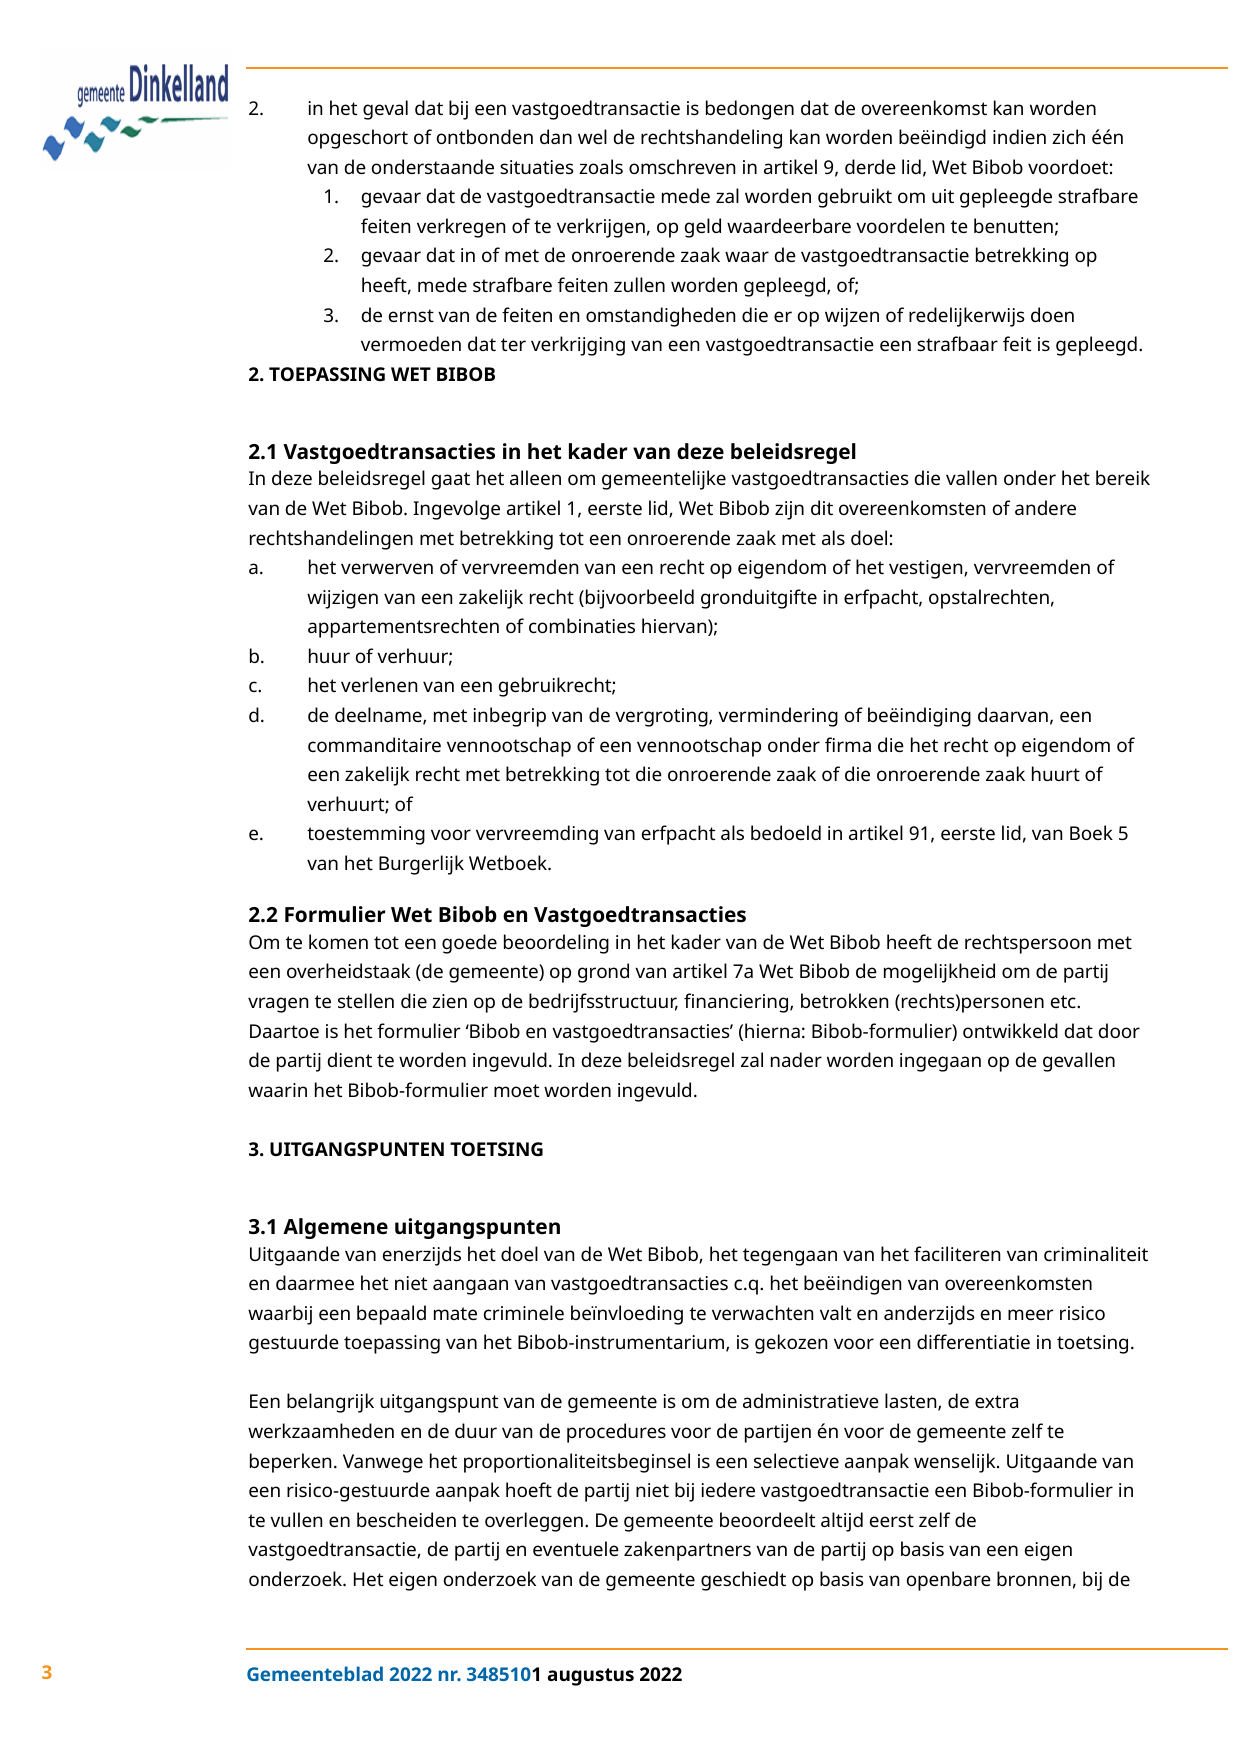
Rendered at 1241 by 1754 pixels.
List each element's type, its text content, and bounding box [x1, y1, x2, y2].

list de ernst van de feiten en omstandigheden die er op wijzen of redelijkerwijs doen vermoeden dat ter verkrijging van een vastgoedtransactie een strafbaar feit is gepleegd. [323, 302, 1152, 357]
text In deze beleidsregel gaat het alleen om gemeentelijke vastgoedtransacties die vallen onder het bereik van de Wet Bibob. Ingevolge artikel 1, eerste lid, Wet Bibob zijn dit overeenkomsten of andere rechtshandelingen met betrekking tot een onroerende zaak met als doel: [248, 466, 1152, 551]
picture [41, 47, 231, 172]
text Om te komen tot een goede beoordeling in het kader van de Wet Bibob heeft de rechtspersoon met een overheidstaak (de gemeente) op grond van artikel 7a Wet Bibob de mogelijkheid om de partij vragen te stellen die zien op de bedrijfsstructuur, financiering, betrokken (rechts)personen etc. Daartoe is het formulier ‘Bibob en vastgoedtransacties’ (hierna: Bibob-formulier) ontwikkeld dat door de partij dient te worden ingevuld. In deze beleidsregel zal nader worden ingegaan op de gevallen waarin het Bibob-formulier moet worden ingevuld. [248, 929, 1152, 1103]
list gevaar dat de vastgoedtransactie mede zal worden gebruikt om uit gepleegde strafbare feiten verkregen of te verkrijgen, op geld waardeerbare voordelen te benutten; [323, 183, 1152, 239]
text 2.2 Formulier Wet Bibob en Vastgoedtransacties [248, 901, 1152, 929]
list in het geval dat bij een vastgoedtransactie is bedongen dat de overeenkomst kan worden opgeschort of ontbonden dan wel de rechtshandeling kan worden beëindigd indien zich één van de onderstaande situaties zoals omschreven in artikel 9, derde lid, Wet Bibob voordoet: [248, 95, 1152, 180]
list het verlenen van een gebruikrecht; [248, 673, 1152, 698]
text Een belangrijk uitgangspunt van de gemeente is om de administratieve lasten, de extra werkzaamheden en de duur van de procedures voor de partijen én voor de gemeente zelf te beperken. Vanwege het proportionaliteitsbeginsel is een selectieve aanpak wenselijk. Uitgaande van een risico-gestuurde aanpak hoeft de partij niet bij iedere vastgoedtransactie een Bibob-formulier in te vullen en bescheiden te overleggen. De gemeente beoordeelt altijd eerst zelf de vastgoedtransactie, de partij en eventuele zakenpartners van de partij op basis van een eigen onderzoek. Het eigen onderzoek van de gemeente geschiedt op basis van openbare bronnen, bij de [248, 1389, 1152, 1592]
list de deelname, met inbegrip van de vergroting, vermindering of beëindiging daarvan, een commanditaire vennootschap of een vennootschap onder firma die het recht op eigendom of een zakelijk recht met betrekking tot die onroerende zaak of die onroerende zaak huurt of verhuurt; of [248, 702, 1152, 817]
list gevaar dat in of met de onroerende zaak waar de vastgoedtransactie betrekking op heeft, mede strafbare feiten zullen worden gepleegd, of; [323, 243, 1152, 298]
text 2.1 Vastgoedtransacties in het kader van deze beleidsregel [248, 437, 1152, 466]
list toestemming voor vervreemding van erfpacht als bedoeld in artikel 91, eerste lid, van Boek 5 van het Burgerlijk Wetboek. [248, 821, 1152, 876]
text Uitgaande van enerzijds het doel van de Wet Bibob, het tegengaan van het faciliteren van criminaliteit en daarmee het niet aangaan van vastgoedtransacties c.q. het beëindigen van overeenkomsten waarbij een bepaald mate criminele beïnvloeding te verwachten valt en anderzijds en meer risico gestuurde toepassing van het Bibob-instrumentarium, is gekozen voor een differentiatie in toetsing. [248, 1241, 1152, 1355]
text 3.1 Algemene uitgangspunten [248, 1212, 1152, 1241]
text 2. TOEPASSING WET BIBOB [248, 361, 1152, 387]
list het verwerven of vervreemden van een recht op eigendom of het vestigen, vervreemden of wijzigen van een zakelijk recht (bijvoorbeeld gronduitgifte in erfpacht, opstalrechten, appartementsrechten of combinaties hiervan); [248, 554, 1152, 639]
list huur of verhuur; [248, 643, 1152, 669]
text 3. UITGANGSPUNTEN TOETSING [248, 1136, 1152, 1162]
